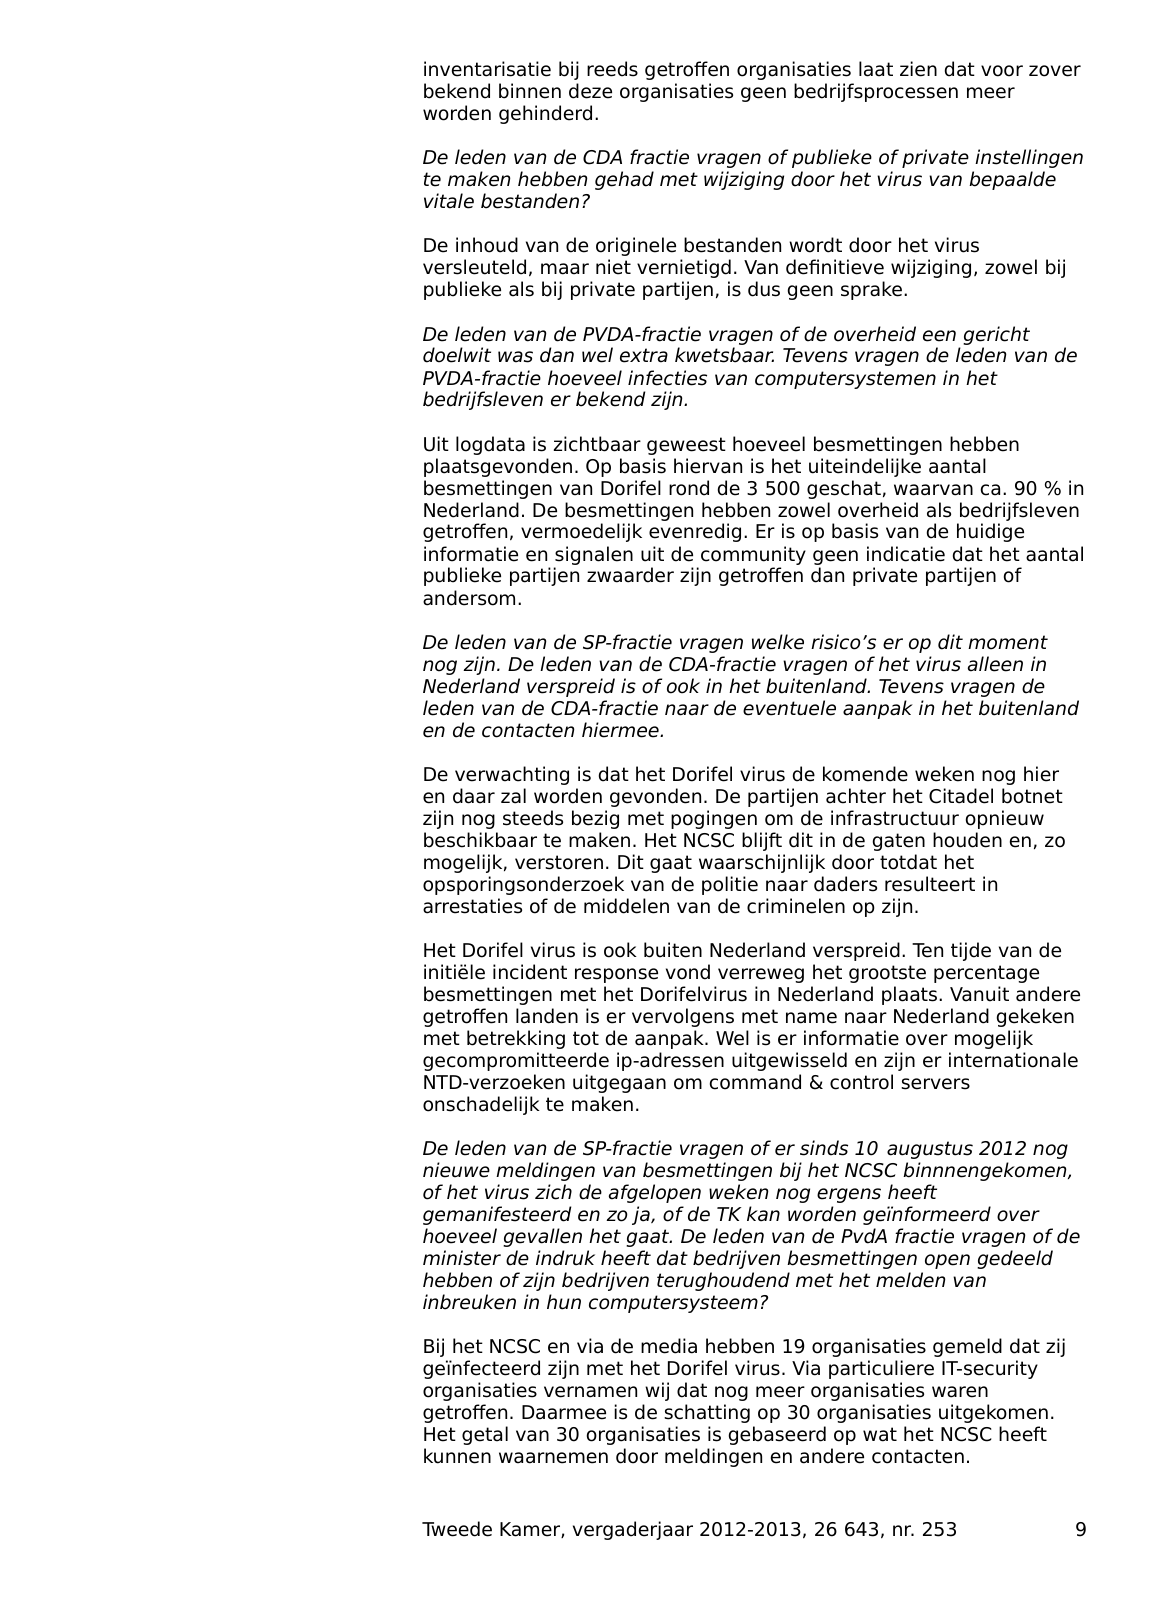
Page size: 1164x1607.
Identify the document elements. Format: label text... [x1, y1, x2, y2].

text inventarisatie bij reeds getroffen organisaties laat zien dat voor zover bekend binnen deze organisaties geen bedrijfsprocessen meer worden gehinderd. [422, 59, 1087, 125]
text De leden van de PVDA-fractie vragen of de overheid een gericht doelwit was dan wel extra kwetsbaar. Tevens vragen de leden van de PVDA-fractie hoeveel infecties van computersystemen in het bedrijfsleven er bekend zijn. [422, 323, 1087, 411]
text Bij het NCSC en via de media hebben 19 organisaties gemeld dat zij geïnfecteerd zijn met het Dorifel virus. Via particuliere IT-security organisaties vernamen wij dat nog meer organisaties waren getroffen. Daarmee is de schatting op 30 organisaties uitgekomen. Het getal van 30 organisaties is gebaseerd op wat het NCSC heeft kunnen waarnemen door meldingen en andere contacten. [422, 1336, 1087, 1468]
text De verwachting is dat het Dorifel virus de komende weken nog hier en daar zal worden gevonden. De partijen achter het Citadel botnet zijn nog steeds bezig met pogingen om de infrastructuur opnieuw beschikbaar te maken. Het NCSC blijft dit in de gaten houden en, zo mogelijk, verstoren. Dit gaat waarschijnlijk door totdat het opsporingsonderzoek van de politie naar daders resulteert in arrestaties of de middelen van de criminelen op zijn. [422, 764, 1087, 917]
text De inhoud van de originele bestanden wordt door het virus versleuteld, maar niet vernietigd. Van definitieve wijziging, zowel bij publieke als bij private partijen, is dus geen sprake. [422, 235, 1087, 301]
text De leden van de SP-fractie vragen welke risico’s er op dit moment nog zijn. De leden van de CDA-fractie vragen of het virus alleen in Nederland verspreid is of ook in het buitenland. Tevens vragen de leden van de CDA-fractie naar de eventuele aanpak in het buitenland en de contacten hiermee. [422, 632, 1087, 741]
text Het Dorifel virus is ook buiten Nederland verspreid. Ten tijde van de initiële incident response vond verreweg het grootste percentage besmettingen met het Dorifelvirus in Nederland plaats. Vanuit andere getroffen landen is er vervolgens met name naar Nederland gekeken met betrekking tot de aanpak. Wel is er informatie over mogelijk gecompromitteerde ip-adressen uitgewisseld en zijn er internationale NTD-verzoeken uitgegaan om command & control servers onschadelijk te maken. [422, 940, 1087, 1116]
text De leden van de SP-fractie vragen of er sinds 10 augustus 2012 nog nieuwe meldingen van besmettingen bij het NCSC binnnengekomen, of het virus zich de afgelopen weken nog ergens heeft gemanifesteerd en zo ja, of de TK kan worden geïnformeerd over hoeveel gevallen het gaat. De leden van de PvdA fractie vragen of de minister de indruk heeft dat bedrijven besmettingen open gedeeld hebben of zijn bedrijven terughoudend met het melden van inbreuken in hun computersysteem? [422, 1138, 1087, 1313]
text Uit logdata is zichtbaar geweest hoeveel besmettingen hebben plaatsgevonden. Op basis hiervan is het uiteindelijke aantal besmettingen van Dorifel rond de 3 500 geschat, waarvan ca. 90 % in Nederland. De besmettingen hebben zowel overheid als bedrijfsleven getroffen, vermoedelijk evenredig. Er is op basis van de huidige informatie en signalen uit de community geen indicatie dat het aantal publieke partijen zwaarder zijn getroffen dan private partijen of andersom. [422, 433, 1087, 609]
text De leden van de CDA fractie vragen of publieke of private instellingen te maken hebben gehad met wijziging door het virus van bepaalde vitale bestanden? [422, 147, 1087, 213]
